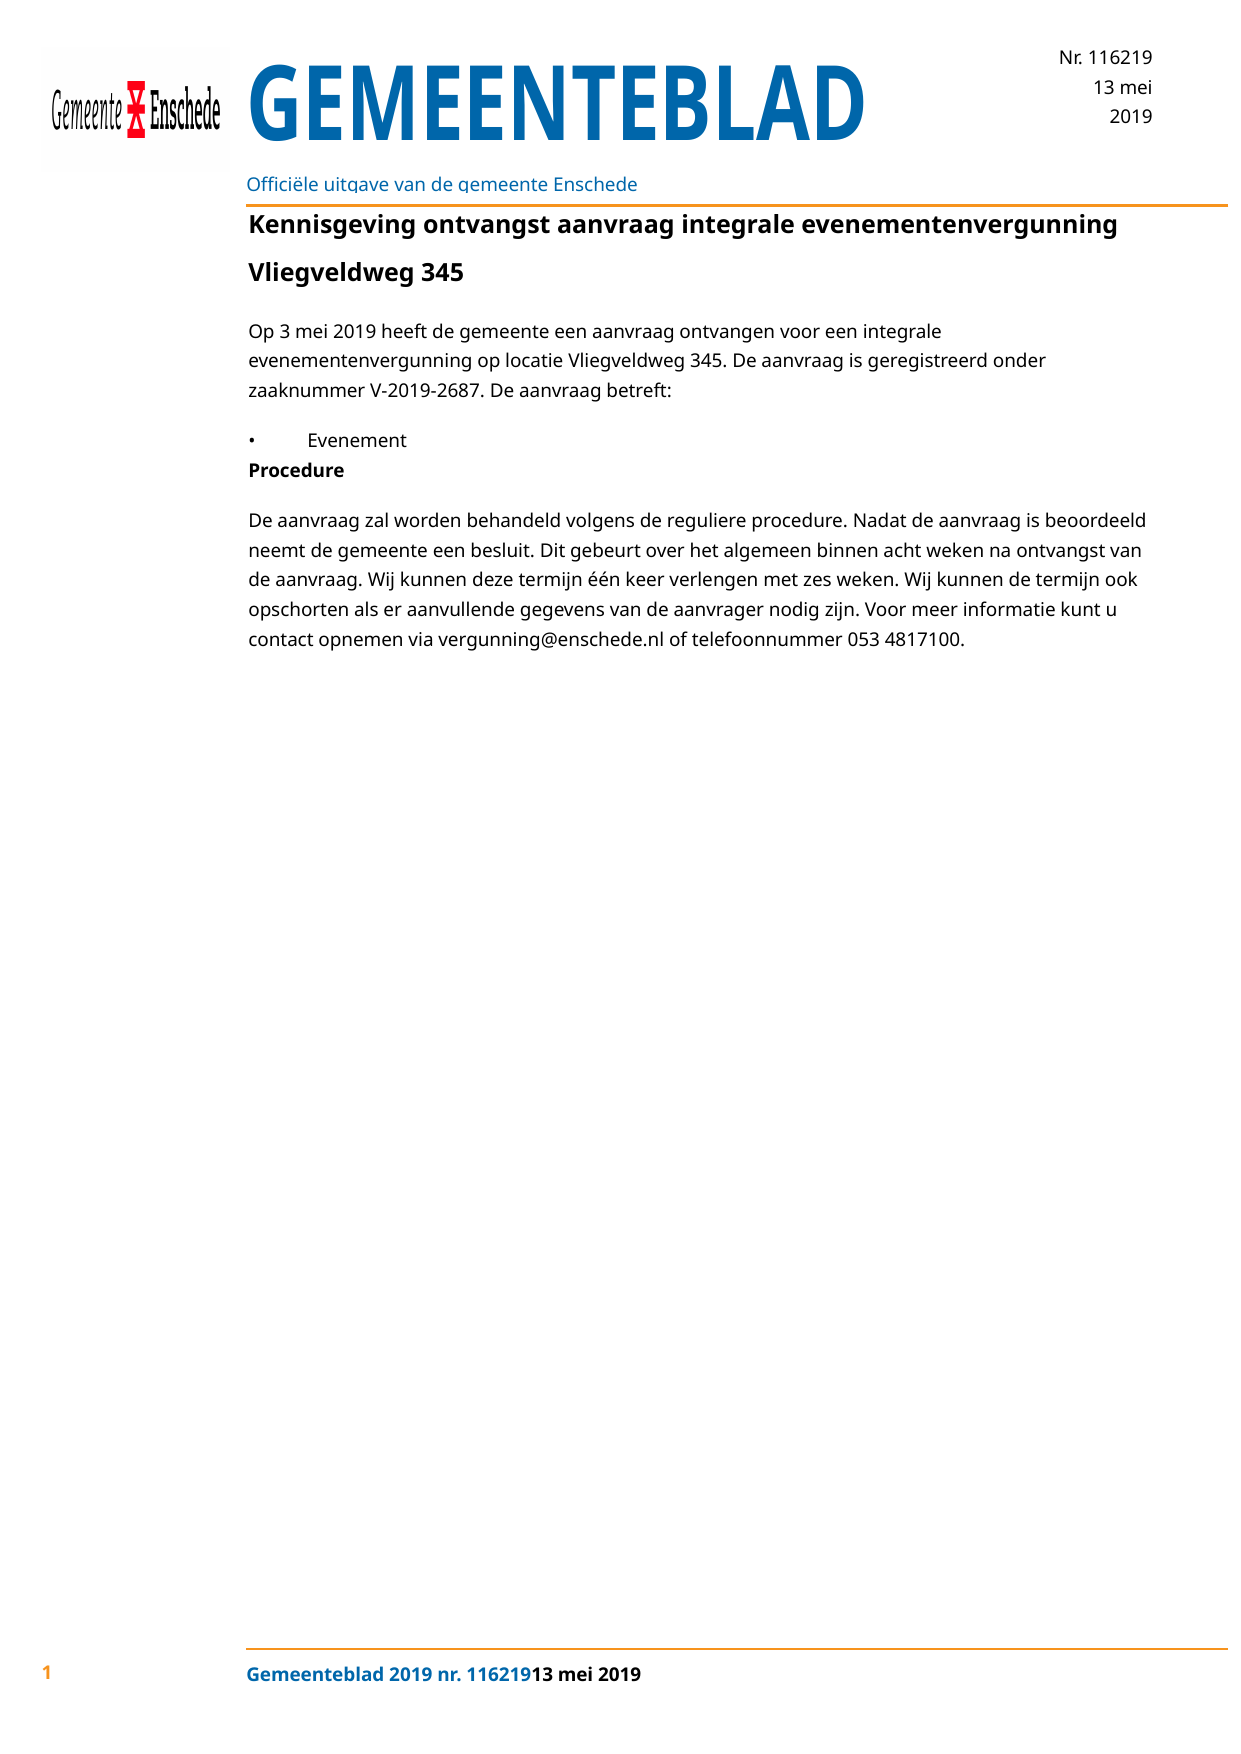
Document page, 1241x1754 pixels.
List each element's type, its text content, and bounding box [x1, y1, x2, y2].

text De aanvraag zal worden behandeld volgens de reguliere procedure. Nadat de aanvraag is beoordeeld neemt de gemeente een besluit. Dit gebeurt over het algemeen binnen acht weken na ontvangst van de aanvraag. Wij kunnen deze termijn één keer verlengen met zes weken. Wij kunnen de termijn ook opschorten als er aanvullende gegevens van de aanvrager nodig zijn. Voor meer informatie kunt u contact opnemen via vergunning@enschede.nl of telefoonnummer 053 4817100. [248, 507, 1152, 652]
text Procedure [248, 457, 1152, 483]
text Kennisgeving ontvangst aanvraag integrale evenementenvergunning Vliegveldweg 345 [248, 207, 1152, 288]
picture [41, 47, 231, 172]
text Op 3 mei 2019 heeft de gemeente een aanvraag ontvangen voor een integrale evenementenvergunning op locatie Vliegveldweg 345. De aanvraag is geregistreerd onder zaaknummer V-2019-2687. De aanvraag betreft: [248, 318, 1152, 403]
list Evenement [248, 427, 1152, 453]
